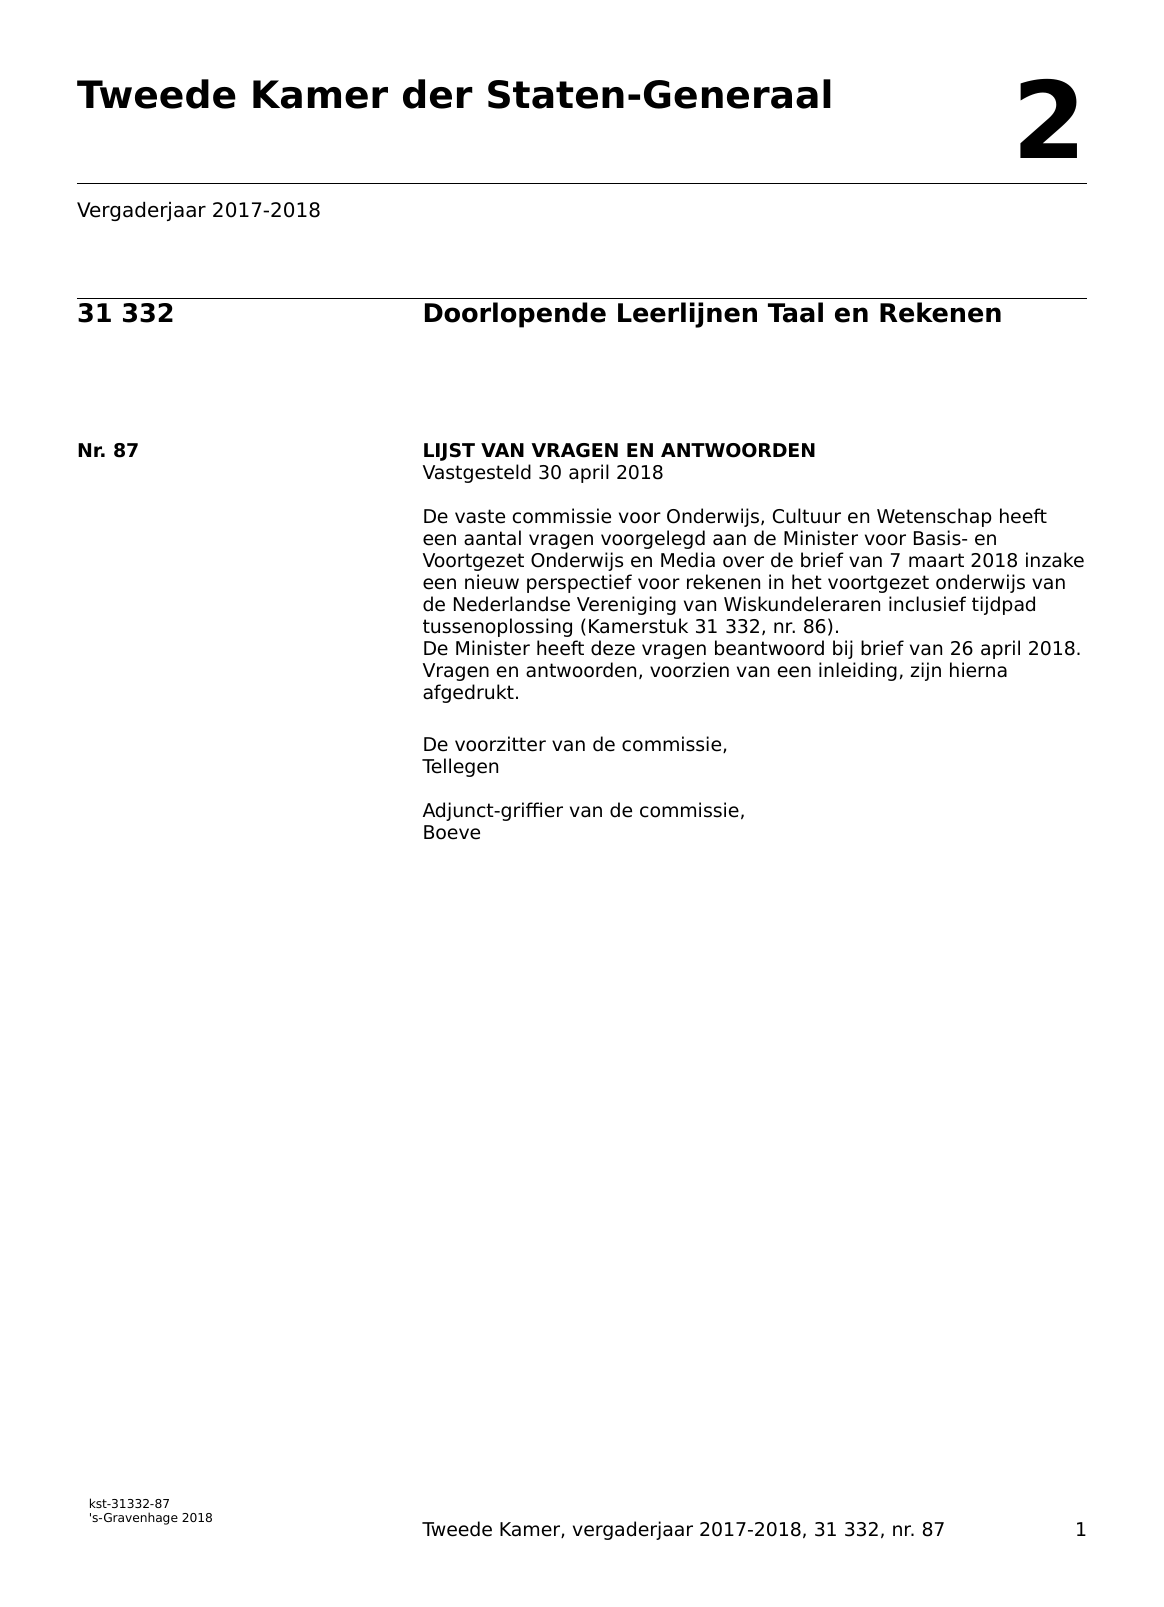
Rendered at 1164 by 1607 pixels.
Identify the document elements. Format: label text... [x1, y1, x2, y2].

text De vaste commissie voor Onderwijs, Cultuur en Wetenschap heeft een aantal vragen voorgelegd aan de Minister voor Basis- en Voortgezet Onderwijs en Media over de brief van 7 maart 2018 inzake een nieuw perspectief voor rekenen in het voortgezet onderwijs van de Nederlandse Vereniging van Wiskundeleraren inclusief tijdpad tussenoplossing (Kamerstuk 31 332, nr. 86). [422, 506, 1087, 638]
table_header Tweede Kamer der Staten-Generaal [77, 59, 886, 183]
subtitle 31 332 Doorlopende Leerlijnen Taal en Rekenen [77, 299, 1087, 329]
text Adjunct-griffier van de commissie, Boeve [422, 800, 1087, 844]
table_header 2 [886, 59, 1087, 183]
text 's-Gravenhage 2018 [88, 1511, 323, 1525]
text De voorzitter van de commissie, Tellegen [422, 734, 1087, 778]
text De Minister heeft deze vragen beantwoord bij brief van 26 april 2018. Vragen en antwoorden, voorzien van een inleiding, zijn hierna afgedrukt. [422, 638, 1087, 704]
subtitle Nr. 87 LIJST VAN VRAGEN EN ANTWOORDEN [77, 440, 1087, 462]
text Vastgesteld 30 april 2018 [422, 462, 1087, 484]
text kst-31332-87 [88, 1497, 323, 1511]
table_cell Vergaderjaar 2017-2018 [77, 184, 1087, 298]
